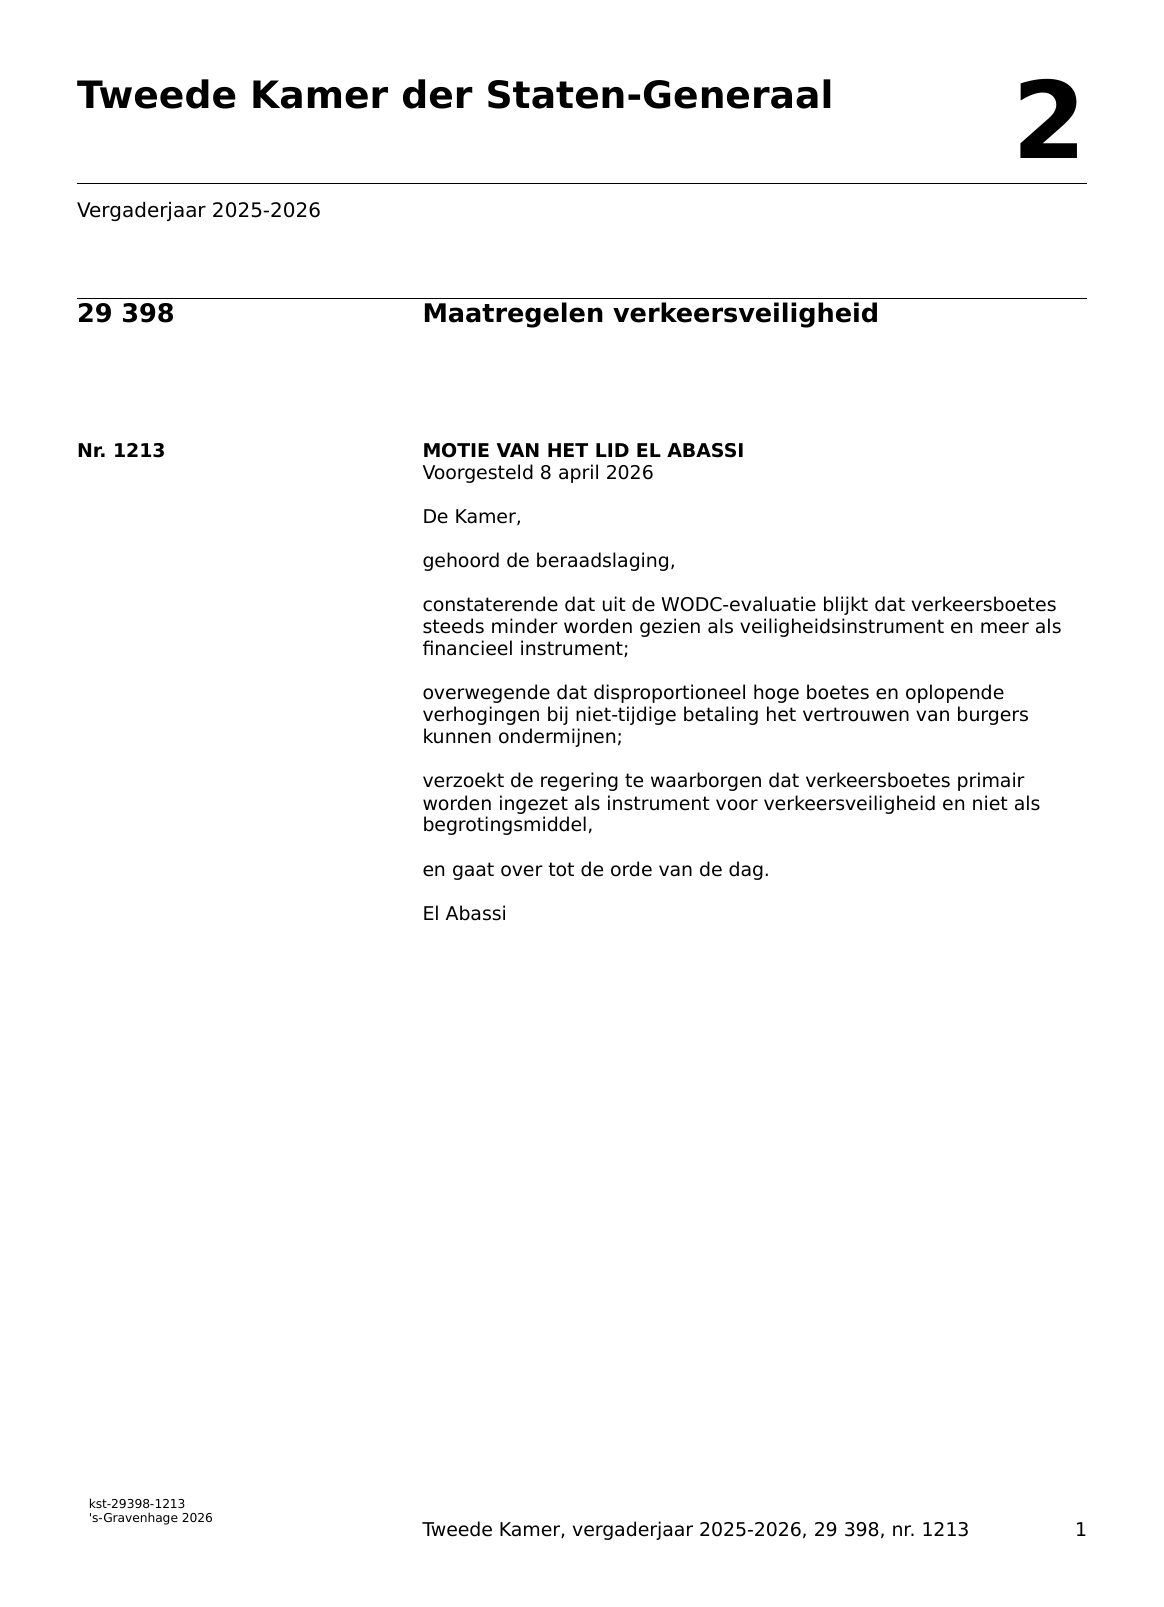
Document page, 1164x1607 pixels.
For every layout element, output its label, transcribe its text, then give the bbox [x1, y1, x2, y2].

table_header 2 [886, 59, 1087, 183]
subtitle 29 398 Maatregelen verkeersveiligheid [77, 299, 1087, 329]
text 's-Gravenhage 2026 [88, 1511, 323, 1525]
table_cell Vergaderjaar 2025-2026 [77, 184, 1087, 298]
text gehoord de beraadslaging, [422, 550, 1087, 572]
text Voorgesteld 8 april 2026 [422, 462, 1087, 484]
text De Kamer, [422, 506, 1087, 528]
text kst-29398-1213 [88, 1497, 323, 1511]
subtitle Nr. 1213 MOTIE VAN HET LID EL ABASSI [77, 440, 1087, 462]
text constaterende dat uit de WODC-evaluatie blijkt dat verkeersboetes steeds minder worden gezien als veiligheidsinstrument en meer als financieel instrument; [422, 594, 1087, 660]
text overwegende dat disproportioneel hoge boetes en oplopende verhogingen bij niet-tijdige betaling het vertrouwen van burgers kunnen ondermijnen; [422, 682, 1087, 748]
text El Abassi [422, 903, 1087, 925]
table_header Tweede Kamer der Staten-Generaal [77, 59, 886, 183]
text verzoekt de regering te waarborgen dat verkeersboetes primair worden ingezet als instrument voor verkeersveiligheid en niet als begrotingsmiddel, [422, 770, 1087, 836]
text en gaat over tot de orde van de dag. [422, 858, 1087, 881]
